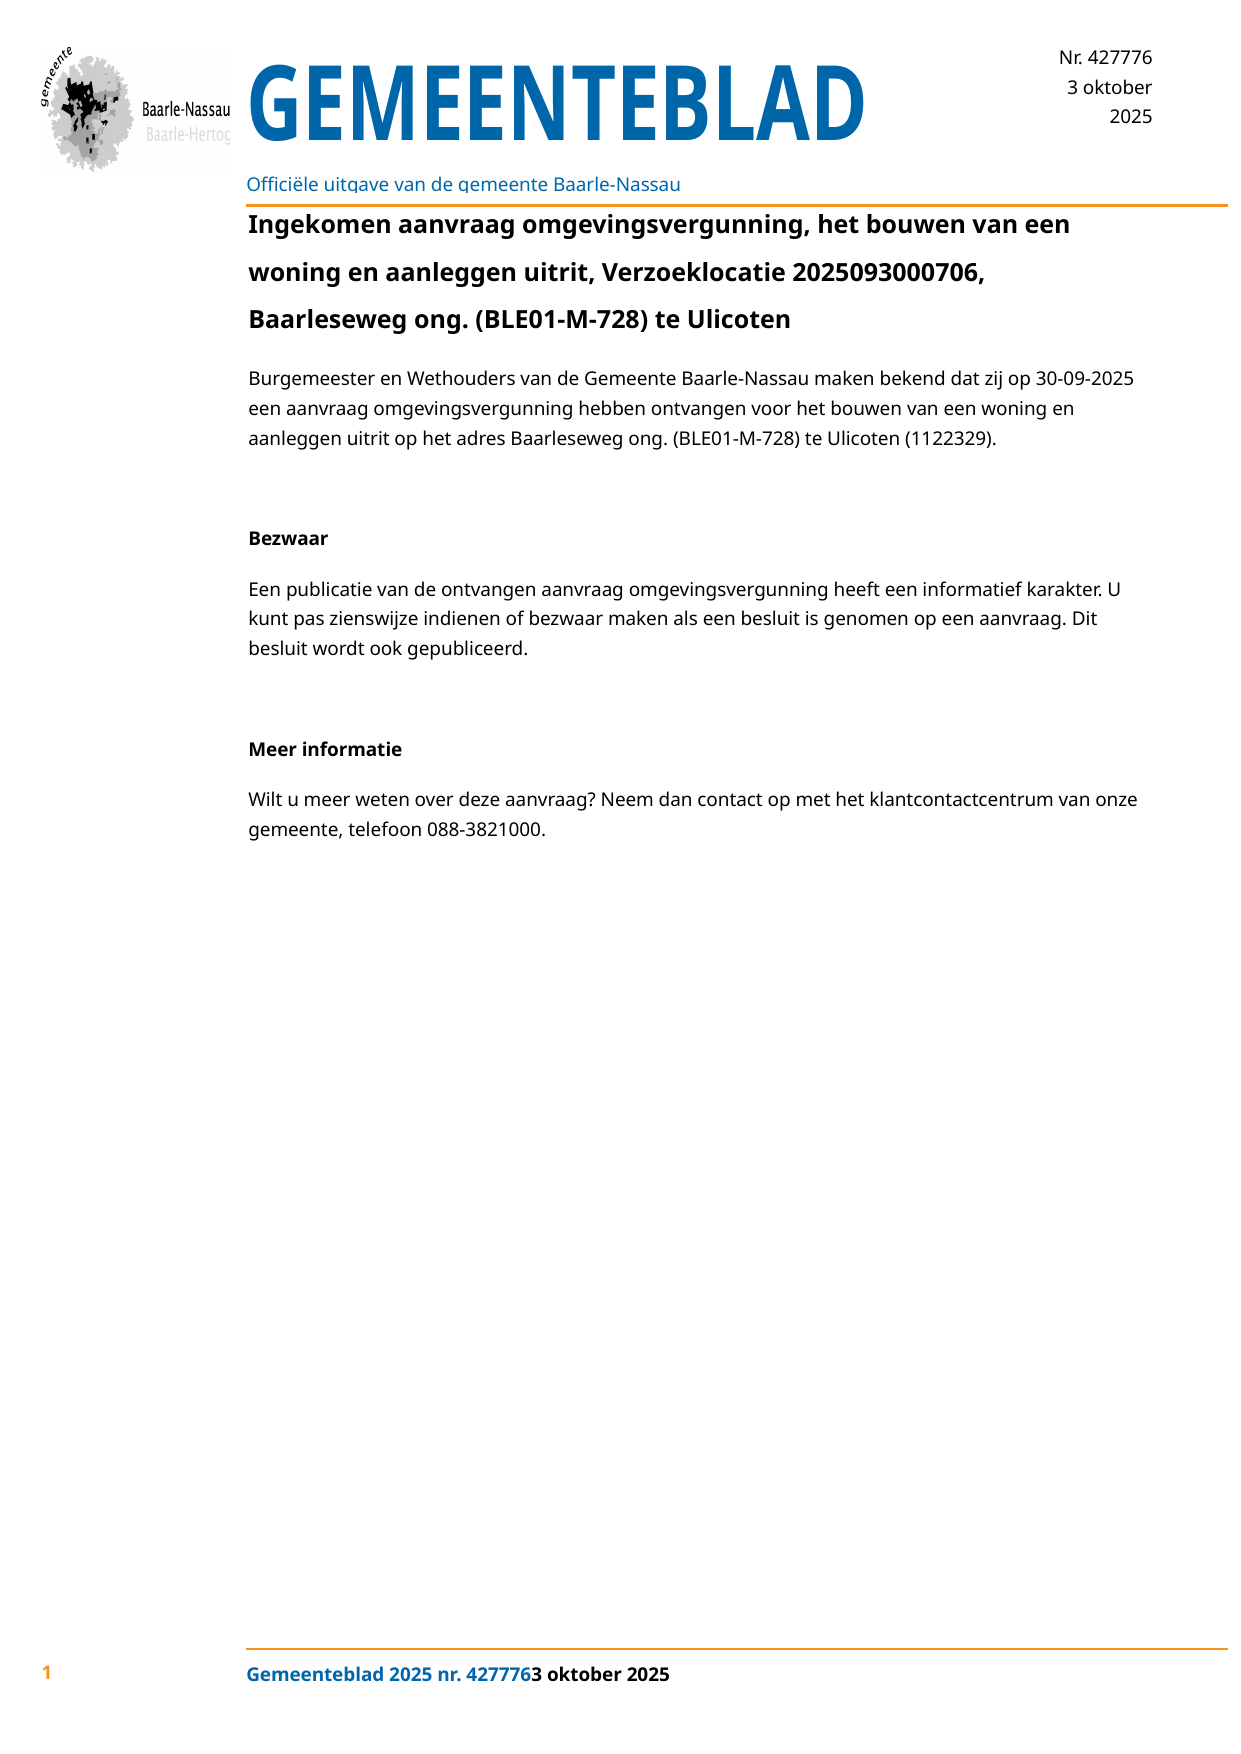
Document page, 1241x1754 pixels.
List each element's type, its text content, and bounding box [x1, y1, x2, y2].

text Meer informatie [248, 736, 1152, 762]
text Wilt u meer weten over deze aanvraag? Neem dan contact op met het klantcontactcentrum van onze gemeente, telefoon 088-3821000. [248, 786, 1152, 842]
picture [41, 47, 231, 172]
text Bezwaar [248, 526, 1152, 551]
text Burgemeester en Wethouders van de Gemeente Baarle-Nassau maken bekend dat zij op 30-09-2025 een aanvraag omgevingsvergunning hebben ontvangen voor het bouwen van een woning en aanleggen uitrit op het adres Baarleseweg ong. (BLE01-M-728) te Ulicoten (1122329). [248, 366, 1152, 450]
text Een publicatie van de ontvangen aanvraag omgevingsvergunning heeft een informatief karakter. U kunt pas zienswijze indienen of bezwaar maken als een besluit is genomen op een aanvraag. Dit besluit wordt ook gepubliceerd. [248, 576, 1152, 661]
text Ingekomen aanvraag omgevingsvergunning, het bouwen van een woning en aanleggen uitrit, Verzoeklocatie 2025093000706, Baarleseweg ong. (BLE01-M-728) te Ulicoten [248, 207, 1152, 336]
